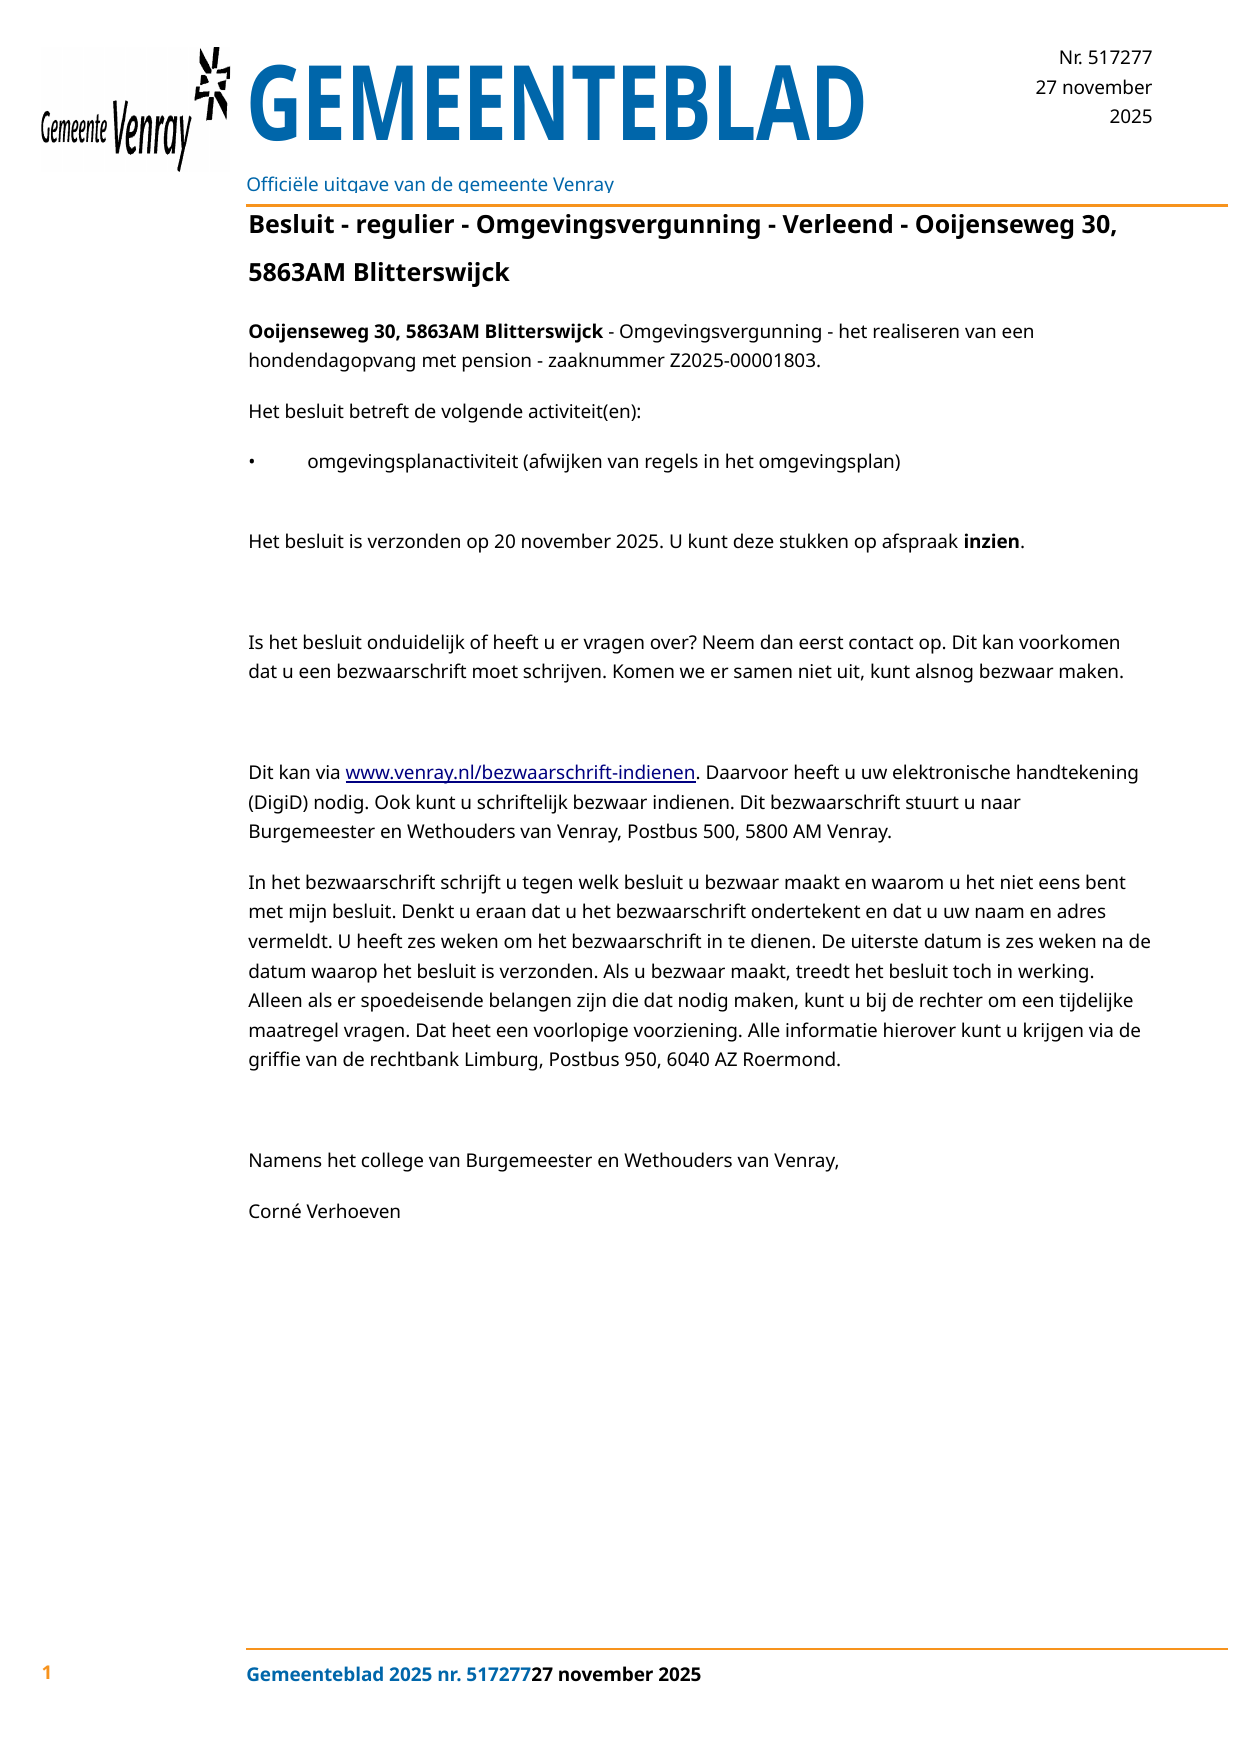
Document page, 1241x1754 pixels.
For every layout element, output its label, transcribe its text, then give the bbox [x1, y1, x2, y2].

text Besluit - regulier - Omgevingsvergunning - Verleend - Ooijenseweg 30, 5863AM Blitterswijck [248, 207, 1152, 288]
text Het besluit betreft de volgende activiteit(en): [248, 398, 1152, 424]
list omgevingsplanactiviteit (afwijken van regels in het omgevingsplan) [248, 448, 1152, 474]
text Het besluit is verzonden op 20 november 2025. U kunt deze stukken op afspraak inzien. [248, 528, 1152, 554]
text Dit kan via www.venray.nl/bezwaarschrift-indienen. Daarvoor heeft u uw elektronische handtekening (DigiD) nodig. Ook kunt u schriftelijk bezwaar indienen. Dit bezwaarschrift stuurt u naar Burgemeester en Wethouders van Venray, Postbus 500, 5800 AM Venray. [248, 759, 1152, 844]
text Namens het college van Burgemeester en Wethouders van Venray, [248, 1147, 1152, 1173]
picture [41, 47, 231, 172]
text Is het besluit onduidelijk of heeft u er vragen over? Neem dan eerst contact op. Dit kan voorkomen dat u een bezwaarschrift moet schrijven. Komen we er samen niet uit, kunt alsnog bezwaar maken. [248, 629, 1152, 684]
text In het bezwaarschrift schrijft u tegen welk besluit u bezwaar maakt en waarom u het niet eens bent met mijn besluit. Denkt u eraan dat u het bezwaarschrift ondertekent en dat u uw naam en adres vermeldt. U heeft zes weken om het bezwaarschrift in te dienen. De uiterste datum is zes weken na de datum waarop het besluit is verzonden. Als u bezwaar maakt, treedt het besluit toch in werking. Alleen als er spoedeisende belangen zijn die dat nodig maken, kunt u bij de rechter om een tijdelijke maatregel vragen. Dat heet een voorlopige voorziening. Alle informatie hierover kunt u krijgen via de griffie van de rechtbank Limburg, Postbus 950, 6040 AZ Roermond. [248, 869, 1152, 1072]
text Corné Verhoeven [248, 1198, 1152, 1224]
text Ooijenseweg 30, 5863AM Blitterswijck - Omgevingsvergunning - het realiseren van een hondendagopvang met pension - zaaknummer Z2025-00001803. [248, 318, 1152, 373]
